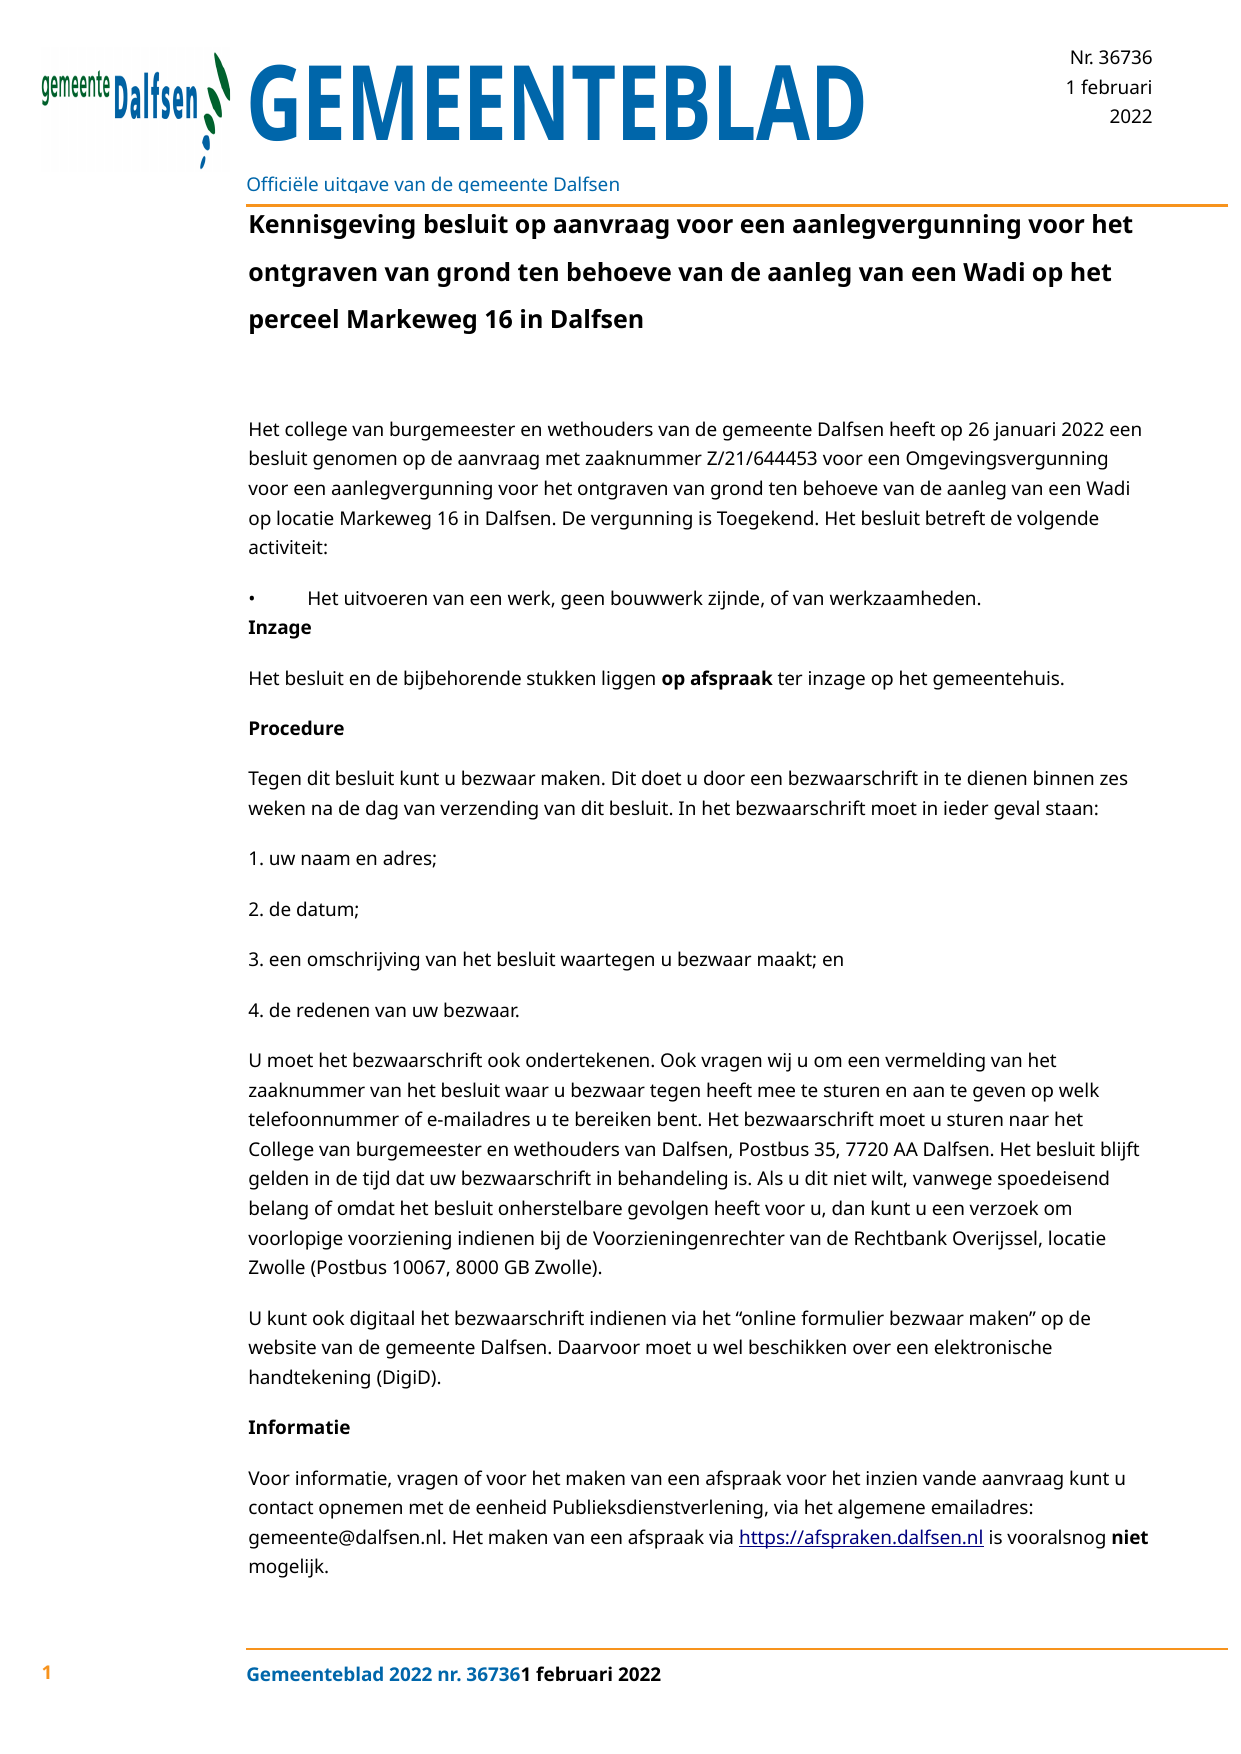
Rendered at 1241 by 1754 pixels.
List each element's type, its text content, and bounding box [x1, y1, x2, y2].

text Informatie [248, 1414, 1152, 1440]
text U kunt ook digitaal het bezwaarschrift indienen via het “online formulier bezwaar maken” op de website van de gemeente Dalfsen. Daarvoor moet u wel beschikken over een elektronische handtekening (DigiD). [248, 1305, 1152, 1389]
text Inzage [248, 614, 1152, 640]
text 1. uw naam en adres; [248, 846, 1152, 871]
text 3. een omschrijving van het besluit waartegen u bezwaar maakt; en [248, 946, 1152, 972]
text Procedure [248, 715, 1152, 741]
text Voor informatie, vragen of voor het maken van een afspraak voor het inzien vande aanvraag kunt u contact opnemen met de eenheid Publieksdienstverlening, via het algemene emailadres: gemeente@dalfsen.nl. Het maken van een afspraak via https://afspraken.dalfsen.nl is vooralsnog niet mogelijk. [248, 1465, 1152, 1579]
text Tegen dit besluit kunt u bezwaar maken. Dit doet u door een bezwaarschrift in te dienen binnen zes weken na de dag van verzending van dit besluit. In het bezwaarschrift moet in ieder geval staan: [248, 766, 1152, 821]
text 4. de redenen van uw bezwaar. [248, 997, 1152, 1022]
text Kennisgeving besluit op aanvraag voor een aanlegvergunning voor het ontgraven van grond ten behoeve van de aanleg van een Wadi op het perceel Markeweg 16 in Dalfsen [248, 207, 1152, 336]
text 2. de datum; [248, 896, 1152, 922]
text U moet het bezwaarschrift ook ondertekenen. Ook vragen wij u om een vermelding van het zaaknummer van het besluit waar u bezwaar tegen heeft mee te sturen en aan te geven op welk telefoonnummer of e-mailadres u te bereiken bent. Het bezwaarschrift moet u sturen naar het College van burgemeester en wethouders van Dalfsen, Postbus 35, 7720 AA Dalfsen. Het besluit blijft gelden in de tijd dat uw bezwaarschrift in behandeling is. Als u dit niet wilt, vanwege spoedeisend belang of omdat het besluit onherstelbare gevolgen heeft voor u, dan kunt u een verzoek om voorlopige voorziening indienen bij de Voorzieningenrechter van de Rechtbank Overijssel, locatie Zwolle (Postbus 10067, 8000 GB Zwolle). [248, 1047, 1152, 1280]
text Het besluit en de bijbehorende stukken liggen op afspraak ter inzage op het gemeentehuis. [248, 665, 1152, 690]
picture [41, 47, 231, 172]
list Het uitvoeren van een werk, geen bouwwerk zijnde, of van werkzaamheden. [248, 585, 1152, 610]
text Het college van burgemeester en wethouders van de gemeente Dalfsen heeft op 26 januari 2022 een besluit genomen op de aanvraag met zaaknummer Z/21/644453 voor een Omgevingsvergunning voor een aanlegvergunning voor het ontgraven van grond ten behoeve van de aanleg van een Wadi op locatie Markeweg 16 in Dalfsen. De vergunning is Toegekend. Het besluit betreft de volgende activiteit: [248, 416, 1152, 560]
